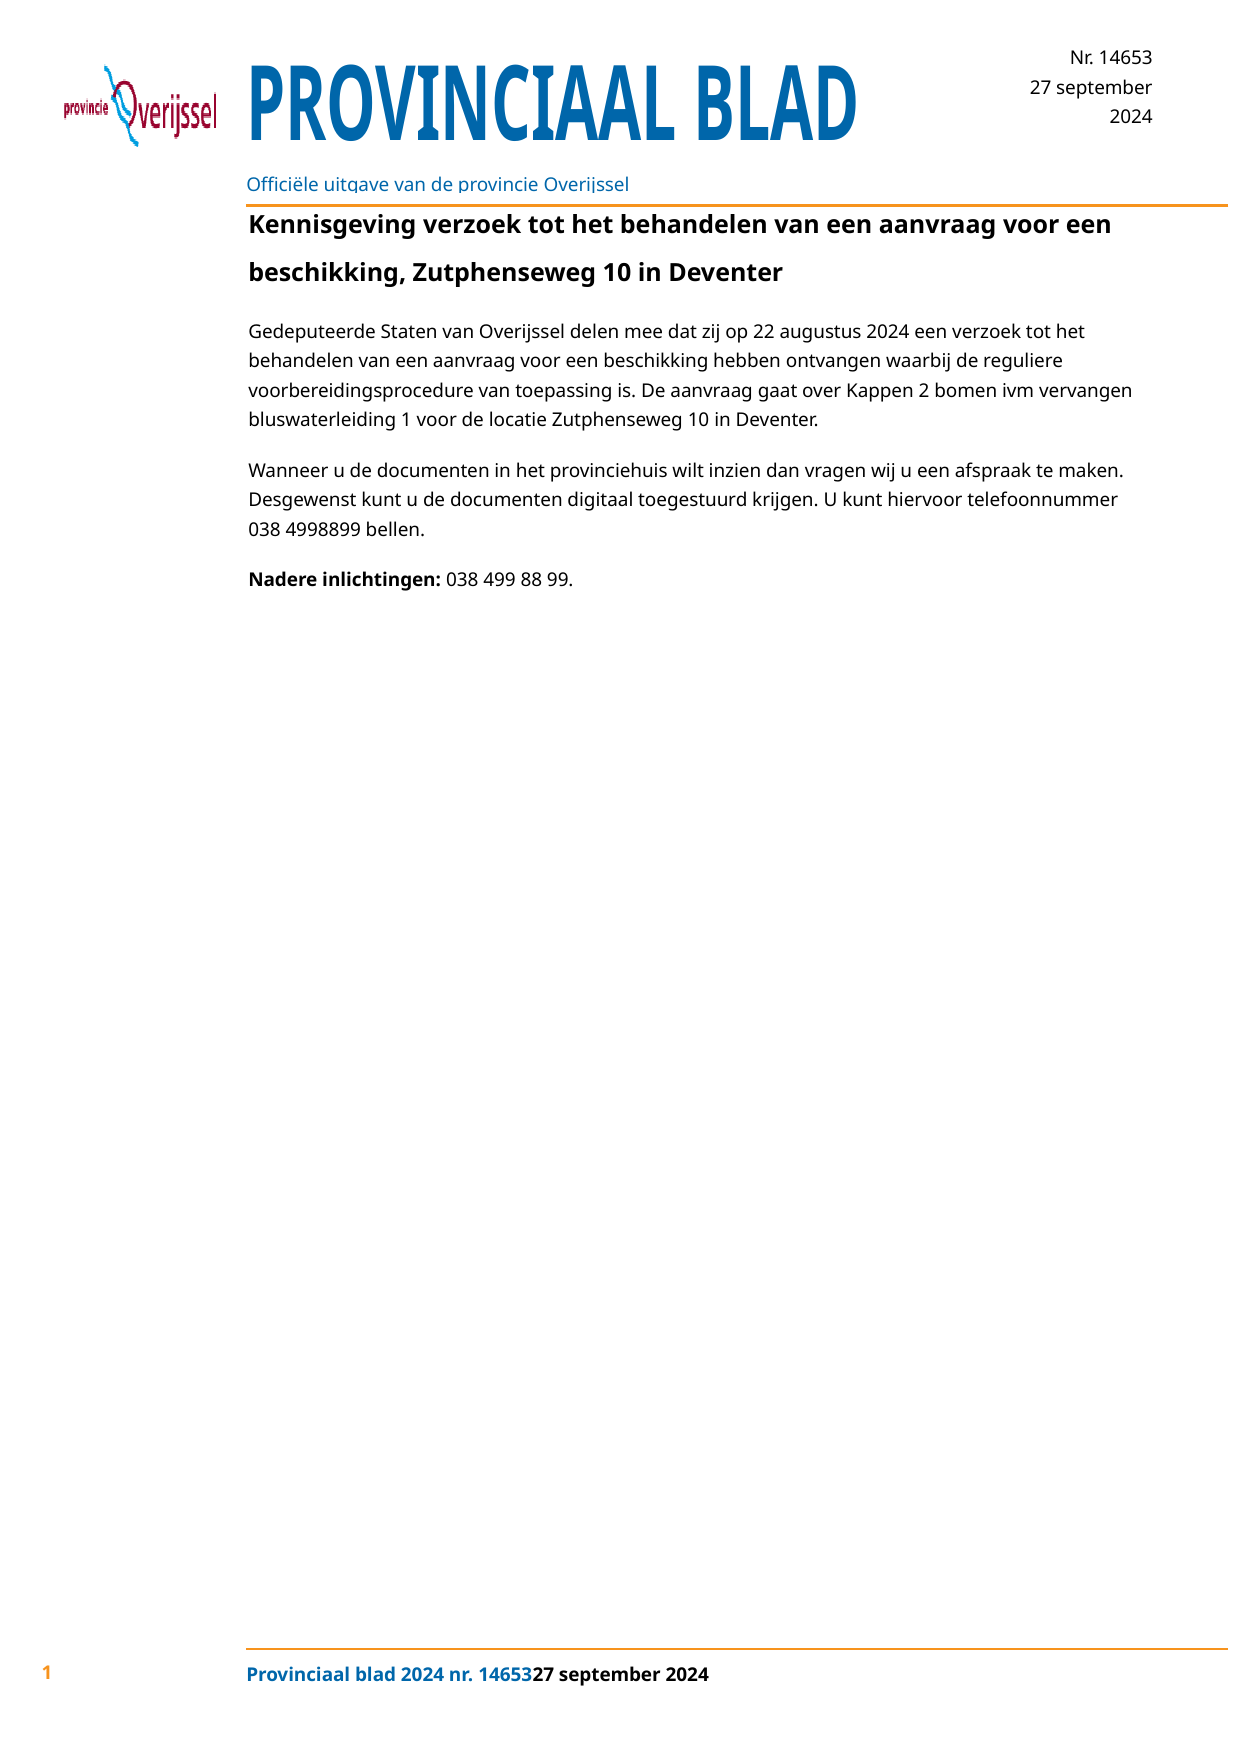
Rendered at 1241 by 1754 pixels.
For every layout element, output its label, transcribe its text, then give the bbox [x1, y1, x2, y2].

text Wanneer u de documenten in het provinciehuis wilt inzien dan vragen wij u een afspraak te maken. Desgewenst kunt u de documenten digitaal toegestuurd krijgen. U kunt hiervoor telefoonnummer 038 4998899 bellen. [248, 457, 1152, 542]
text Nadere inlichtingen: 038 499 88 99. [248, 567, 1152, 592]
picture [41, 47, 231, 172]
text Gedeputeerde Staten van Overijssel delen mee dat zij op 22 augustus 2024 een verzoek tot het behandelen van een aanvraag voor een beschikking hebben ontvangen waarbij de reguliere voorbereidingsprocedure van toepassing is. De aanvraag gaat over Kappen 2 bomen ivm vervangen bluswaterleiding 1 voor de locatie Zutphenseweg 10 in Deventer. [248, 318, 1152, 432]
text Kennisgeving verzoek tot het behandelen van een aanvraag voor een beschikking, Zutphenseweg 10 in Deventer [248, 207, 1152, 288]
